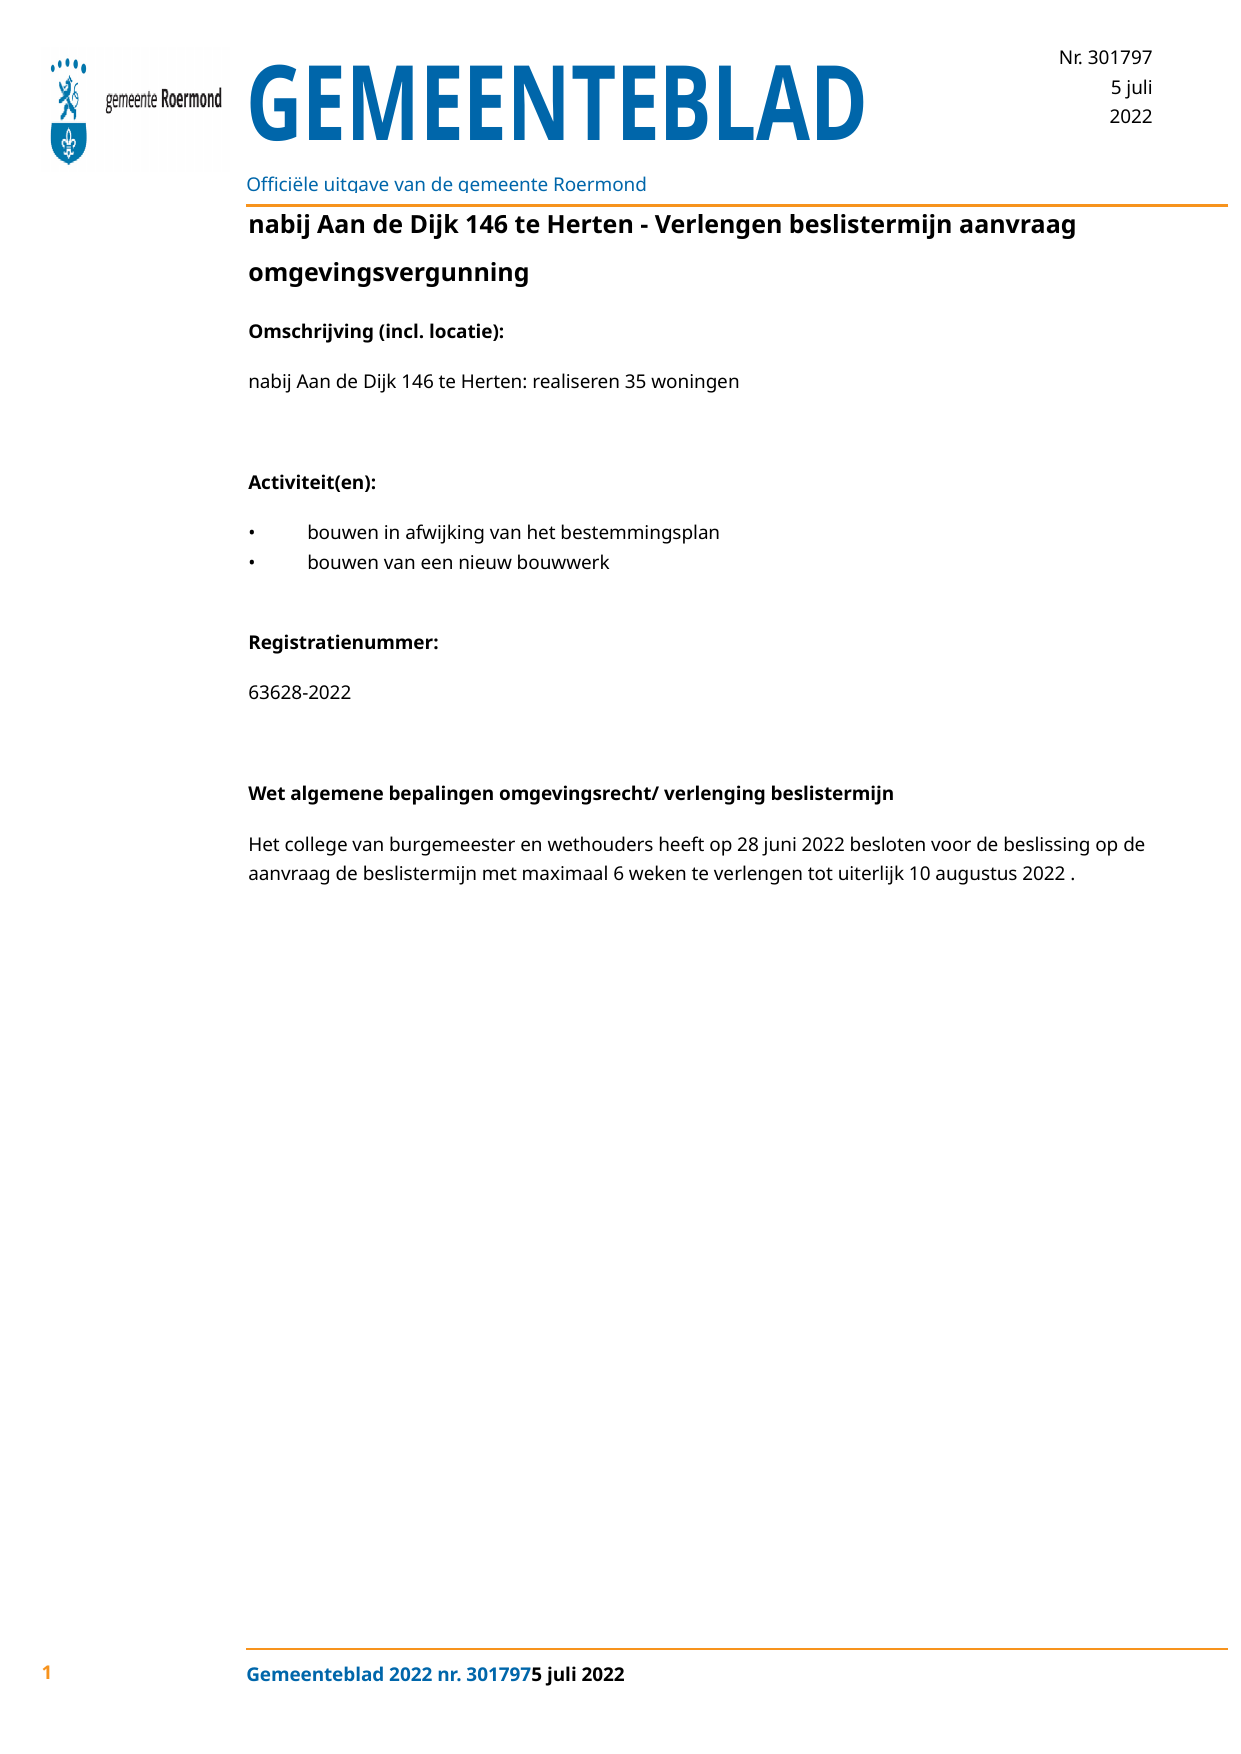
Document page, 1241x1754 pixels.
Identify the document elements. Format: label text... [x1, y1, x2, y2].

text nabij Aan de Dijk 146 te Herten: realiseren 35 woningen [248, 368, 1152, 394]
text Het college van burgemeester en wethouders heeft op 28 juni 2022 besloten voor de beslissing op de aanvraag de beslistermijn met maximaal 6 weken te verlengen tot uiterlijk 10 augustus 2022 . [248, 831, 1152, 886]
text Omschrijving (incl. locatie): [248, 318, 1152, 344]
text Activiteit(en): [248, 469, 1152, 495]
text Registratienummer: [248, 629, 1152, 655]
list bouwen van een nieuw bouwwerk [248, 549, 1152, 575]
picture [41, 47, 231, 172]
list bouwen in afwijking van het bestemmingsplan [248, 519, 1152, 545]
text nabij Aan de Dijk 146 te Herten - Verlengen beslistermijn aanvraag omgevingsvergunning [248, 207, 1152, 288]
text 63628-2022 [248, 679, 1152, 705]
text Wet algemene bepalingen omgevingsrecht/ verlenging beslistermijn [248, 780, 1152, 806]
